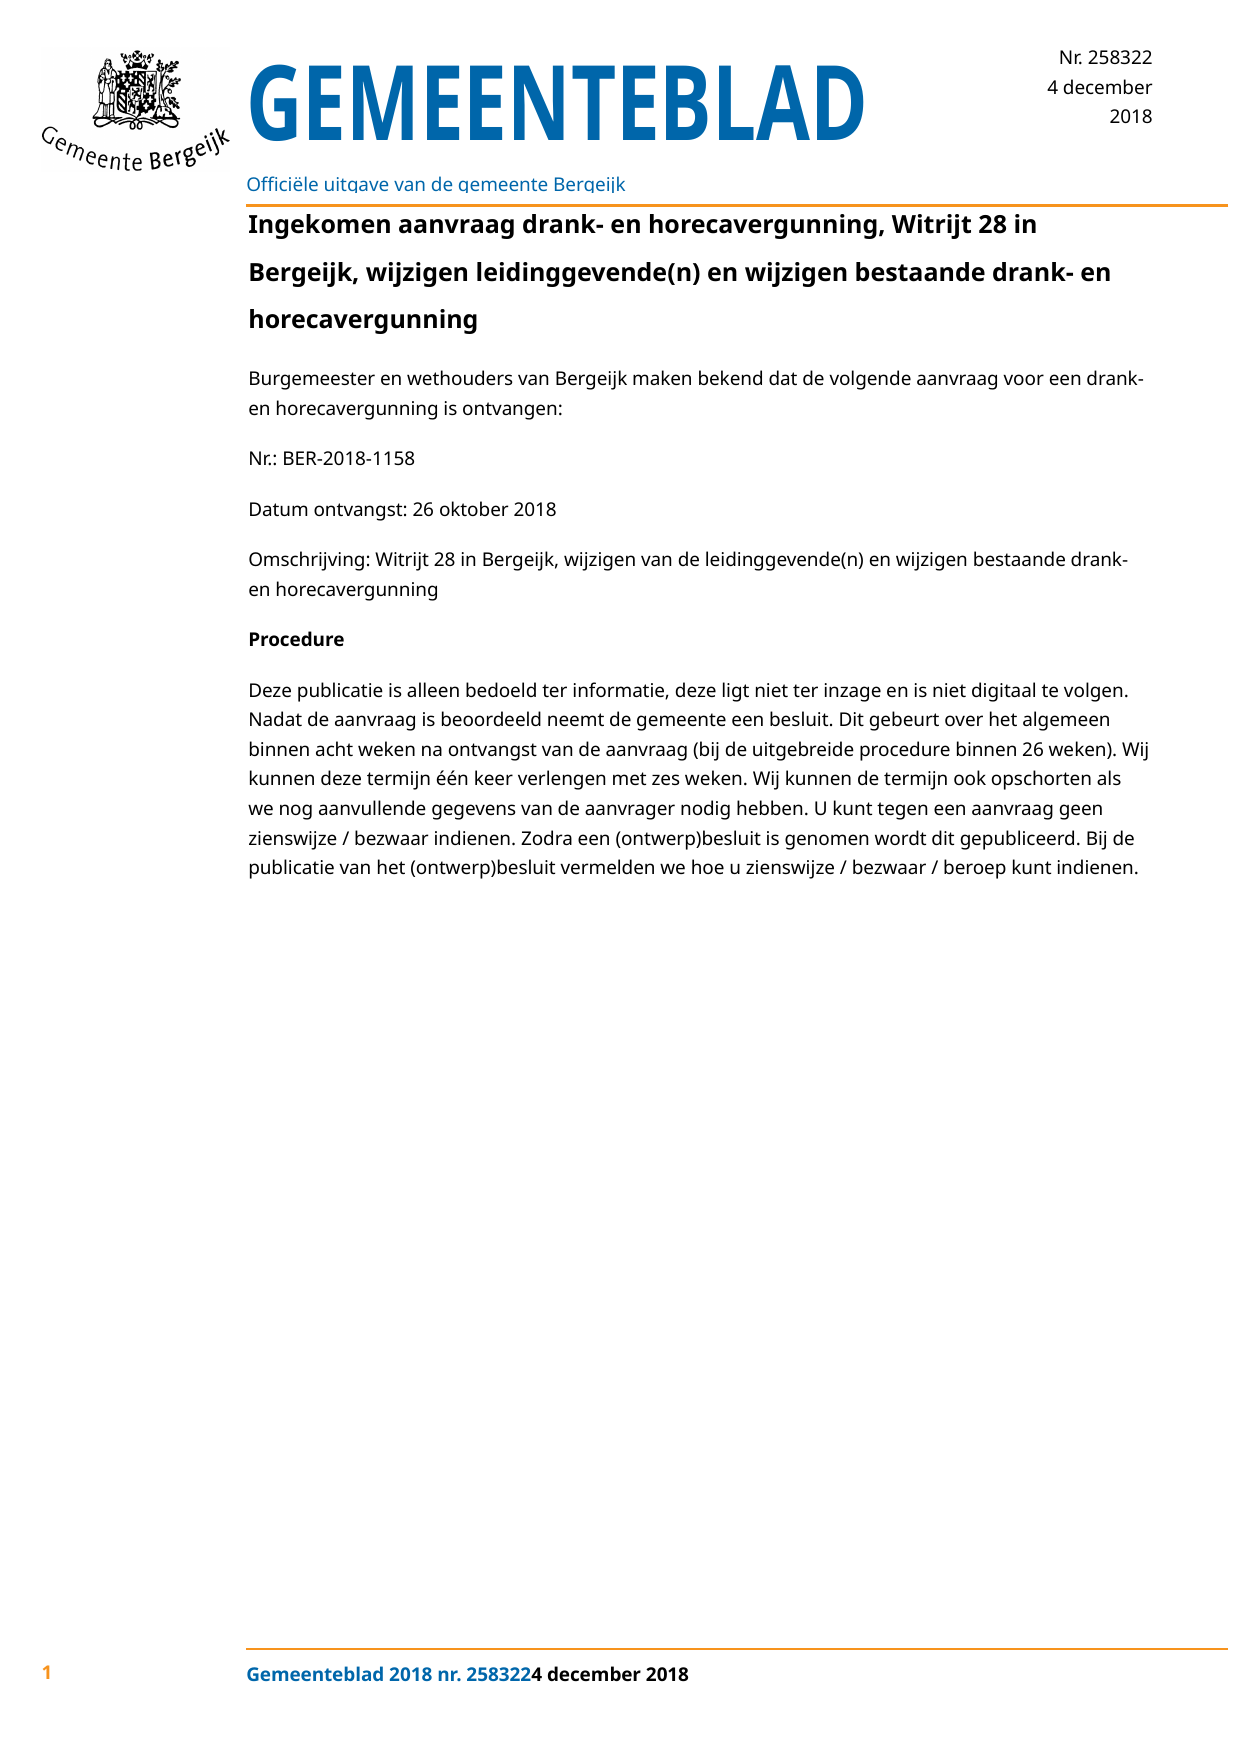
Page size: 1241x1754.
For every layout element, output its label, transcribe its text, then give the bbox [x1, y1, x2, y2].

text Ingekomen aanvraag drank- en horecavergunning, Witrijt 28 in Bergeijk, wijzigen leidinggevende(n) en wijzigen bestaande drank- en horecavergunning [248, 207, 1152, 336]
picture [41, 47, 231, 172]
text Deze publicatie is alleen bedoeld ter informatie, deze ligt niet ter inzage en is niet digitaal te volgen. Nadat de aanvraag is beoordeeld neemt de gemeente een besluit. Dit gebeurt over het algemeen binnen acht weken na ontvangst van de aanvraag (bij de uitgebreide procedure binnen 26 weken). Wij kunnen deze termijn één keer verlengen met zes weken. Wij kunnen de termijn ook opschorten als we nog aanvullende gegevens van de aanvrager nodig hebben. U kunt tegen een aanvraag geen zienswijze / bezwaar indienen. Zodra een (ontwerp)besluit is genomen wordt dit gepubliceerd. Bij de publicatie van het (ontwerp)besluit vermelden we hoe u zienswijze / bezwaar / beroep kunt indienen. [248, 677, 1152, 880]
text Burgemeester en wethouders van Bergeijk maken bekend dat de volgende aanvraag voor een drank- en horecavergunning is ontvangen: [248, 366, 1152, 421]
text Procedure [248, 626, 1152, 652]
text Omschrijving: Witrijt 28 in Bergeijk, wijzigen van de leidinggevende(n) en wijzigen bestaande drank- en horecavergunning [248, 546, 1152, 602]
text Datum ontvangst: 26 oktober 2018 [248, 496, 1152, 522]
text Nr.: BER-2018-1158 [248, 446, 1152, 471]
